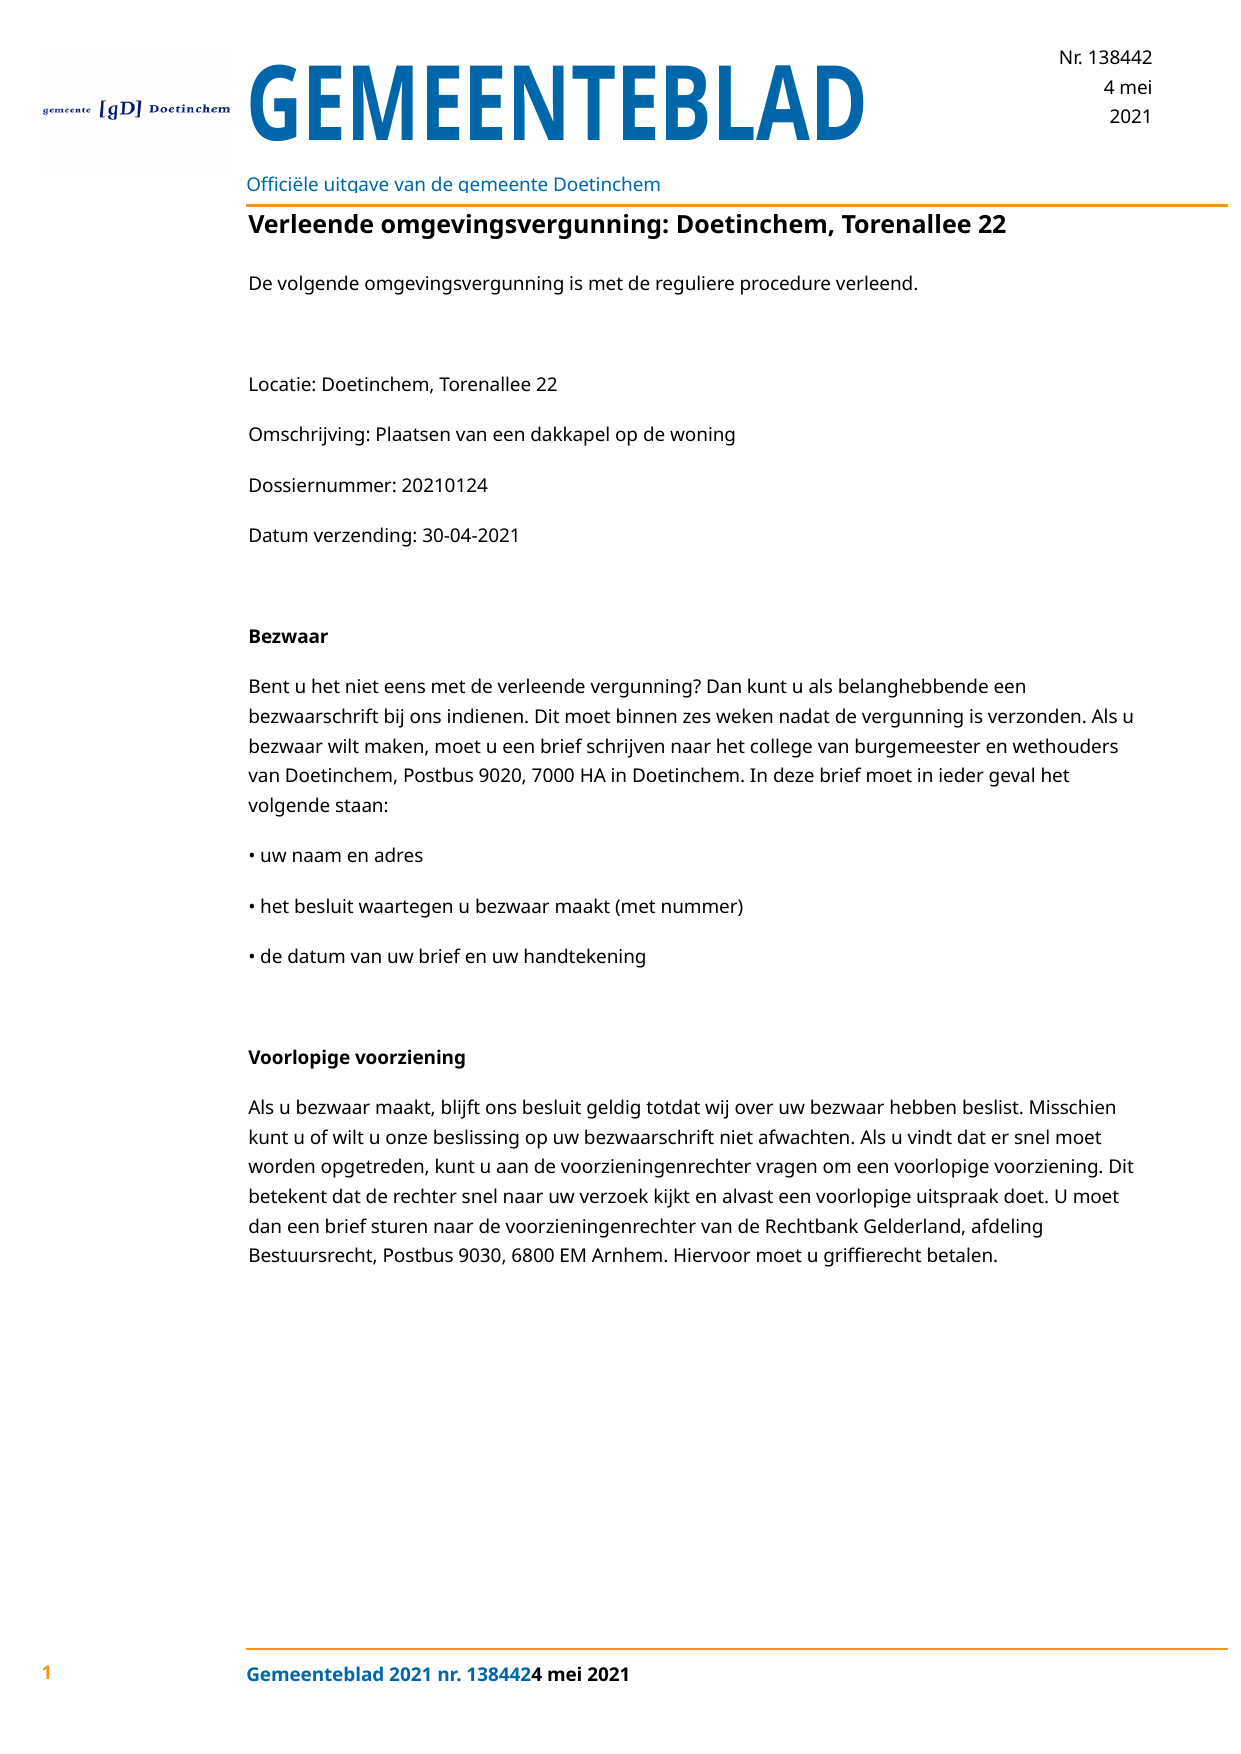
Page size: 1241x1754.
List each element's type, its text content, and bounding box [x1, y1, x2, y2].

text Als u bezwaar maakt, blijft ons besluit geldig totdat wij over uw bezwaar hebben beslist. Misschien kunt u of wilt u onze beslissing op uw bezwaarschrift niet afwachten. Als u vindt dat er snel moet worden opgetreden, kunt u aan de voorzieningenrechter vragen om een voorlopige voorziening. Dit betekent dat de rechter snel naar uw verzoek kijkt en alvast een voorlopige uitspraak doet. U moet dan een brief sturen naar de voorzieningenrechter van de Rechtbank Gelderland, afdeling Bestuursrecht, Postbus 9030, 6800 EM Arnhem. Hiervoor moet u griffierecht betalen. [248, 1094, 1152, 1268]
text Omschrijving: Plaatsen van een dakkapel op de woning [248, 422, 1152, 447]
text Verleende omgevingsvergunning: Doetinchem, Torenallee 22 [248, 207, 1152, 241]
text • het besluit waartegen u bezwaar maakt (met nummer) [248, 893, 1152, 918]
text Datum verzending: 30-04-2021 [248, 522, 1152, 548]
text • de datum van uw brief en uw handtekening [248, 943, 1152, 969]
text Dossiernummer: 20210124 [248, 472, 1152, 498]
text Bezwaar [248, 623, 1152, 649]
picture [41, 47, 231, 172]
text De volgende omgevingsvergunning is met de reguliere procedure verleend. [248, 270, 1152, 296]
text Voorlopige voorziening [248, 1044, 1152, 1070]
text • uw naam en adres [248, 842, 1152, 868]
text Bent u het niet eens met de verleende vergunning? Dan kunt u als belanghebbende een bezwaarschrift bij ons indienen. Dit moet binnen zes weken nadat de vergunning is verzonden. Als u bezwaar wilt maken, moet u een brief schrijven naar het college van burgemeester en wethouders van Doetinchem, Postbus 9020, 7000 HA in Doetinchem. In deze brief moet in ieder geval het volgende staan: [248, 674, 1152, 818]
text Locatie: Doetinchem, Torenallee 22 [248, 371, 1152, 397]
